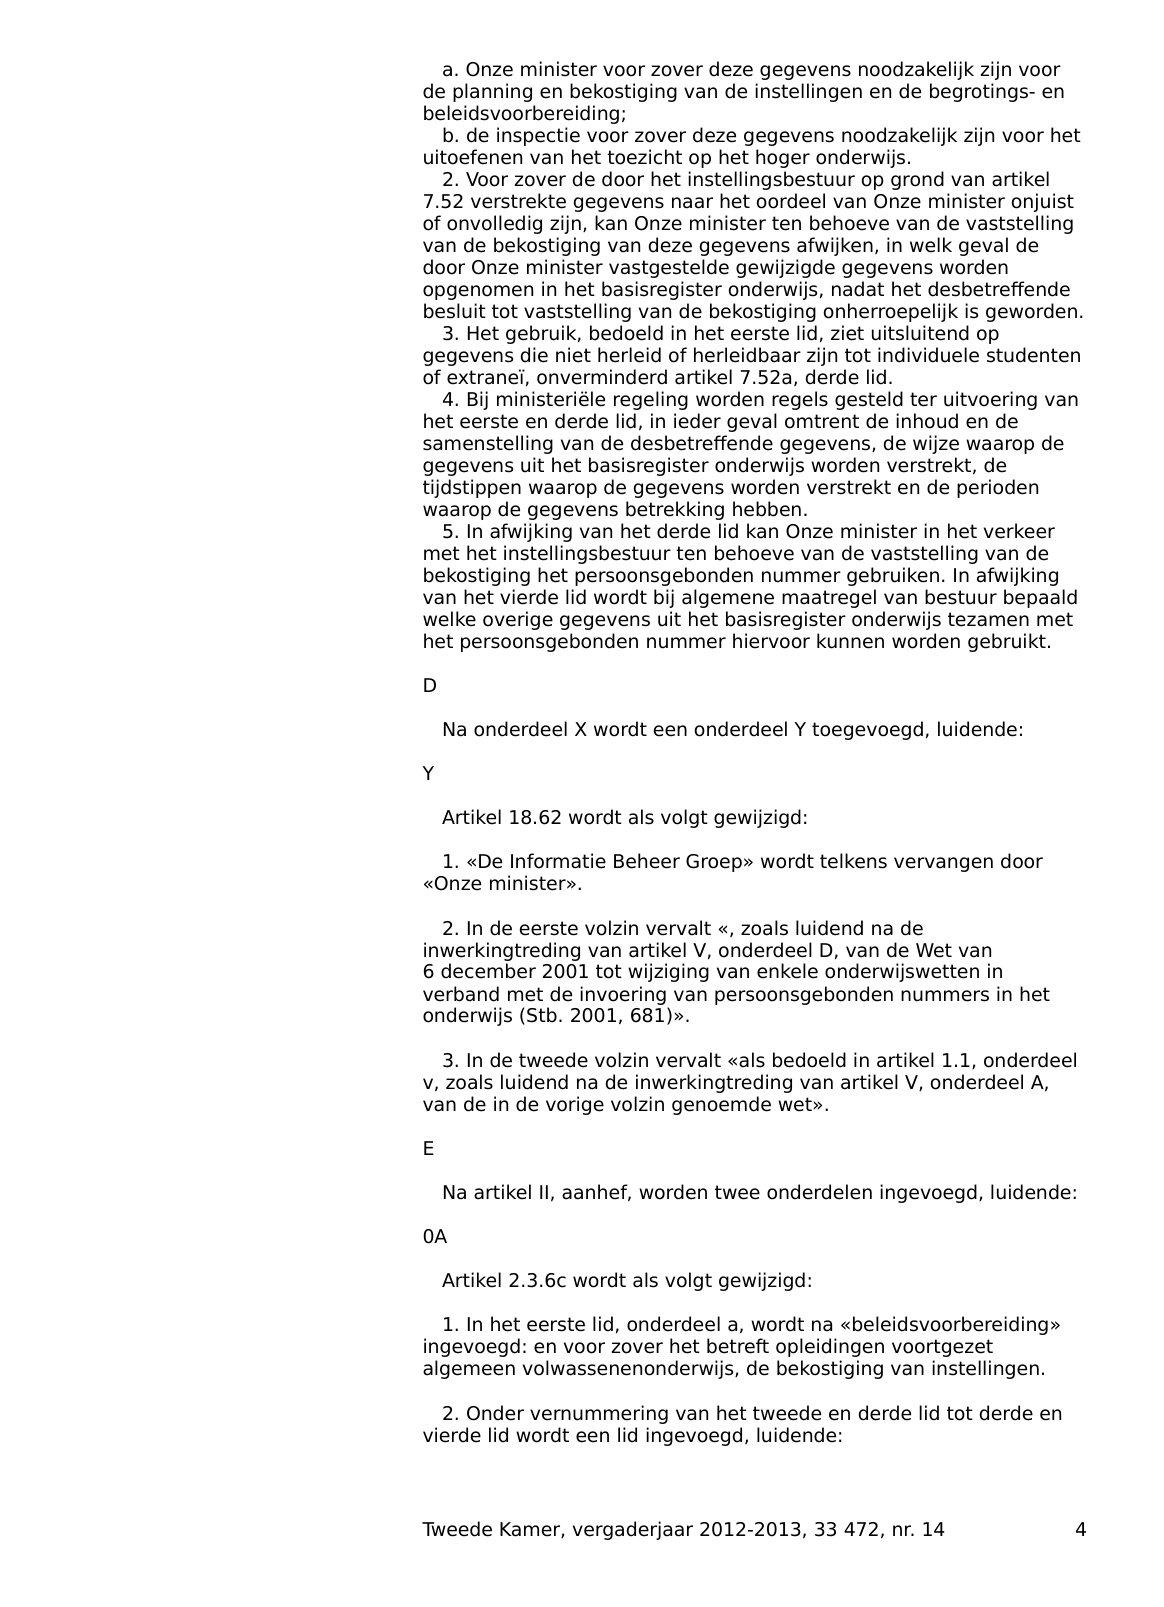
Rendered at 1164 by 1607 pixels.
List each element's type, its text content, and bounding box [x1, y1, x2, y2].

subtitle Y [422, 763, 1087, 785]
text 1. «De Informatie Beheer Groep» wordt telkens vervangen door «Onze minister». [422, 851, 1087, 895]
text 3. Het gebruik, bedoeld in het eerste lid, ziet uitsluitend op gegevens die niet herleid of herleidbaar zijn tot individuele studenten of extraneï, onverminderd artikel 7.52a, derde lid. [422, 323, 1087, 389]
text Artikel 2.3.6c wordt als volgt gewijzigd: [422, 1270, 1087, 1292]
text 2. In de eerste volzin vervalt «, zoals luidend na de inwerkingtreding van artikel V, onderdeel D, van de Wet van 6 december 2001 tot wijziging van enkele onderwijswetten in verband met de invoering van persoonsgebonden nummers in het onderwijs (Stb. 2001, 681)». [422, 917, 1087, 1027]
text b. de inspectie voor zover deze gegevens noodzakelijk zijn voor het uitoefenen van het toezicht op het hoger onderwijs. [422, 125, 1087, 169]
text Na onderdeel X wordt een onderdeel Y toegevoegd, luidende: [422, 719, 1087, 741]
subtitle E [422, 1138, 1087, 1160]
text Na artikel II, aanhef, worden twee onderdelen ingevoegd, luidende: [422, 1182, 1087, 1204]
text 5. In afwijking van het derde lid kan Onze minister in het verkeer met het instellingsbestuur ten behoeve van de vaststelling van de bekostiging het persoonsgebonden nummer gebruiken. In afwijking van het vierde lid wordt bij algemene maatregel van bestuur bepaald welke overige gegevens uit het basisregister onderwijs tezamen met het persoonsgebonden nummer hiervoor kunnen worden gebruikt. [422, 521, 1087, 652]
text a. Onze minister voor zover deze gegevens noodzakelijk zijn voor de planning en bekostiging van de instellingen en de begrotings- en beleidsvoorbereiding; [422, 59, 1087, 125]
text 2. Voor zover de door het instellingsbestuur op grond van artikel 7.52 verstrekte gegevens naar het oordeel van Onze minister onjuist of onvolledig zijn, kan Onze minister ten behoeve van de vaststelling van de bekostiging van deze gegevens afwijken, in welk geval de door Onze minister vastgestelde gewijzigde gegevens worden opgenomen in het basisregister onderwijs, nadat het desbetreffende besluit tot vaststelling van de bekostiging onherroepelijk is geworden. [422, 169, 1087, 323]
text 4. Bij ministeriële regeling worden regels gesteld ter uitvoering van het eerste en derde lid, in ieder geval omtrent de inhoud en de samenstelling van de desbetreffende gegevens, de wijze waarop de gegevens uit het basisregister onderwijs worden verstrekt, de tijdstippen waarop de gegevens worden verstrekt en de perioden waarop de gegevens betrekking hebben. [422, 389, 1087, 521]
subtitle D [422, 675, 1087, 697]
subtitle 0A [422, 1226, 1087, 1248]
text 1. In het eerste lid, onderdeel a, wordt na «beleidsvoorbereiding» ingevoegd: en voor zover het betreft opleidingen voortgezet algemeen volwassenenonderwijs, de bekostiging van instellingen. [422, 1314, 1087, 1380]
text 2. Onder vernummering van het tweede en derde lid tot derde en vierde lid wordt een lid ingevoegd, luidende: [422, 1402, 1087, 1446]
text 3. In de tweede volzin vervalt «als bedoeld in artikel 1.1, onderdeel v, zoals luidend na de inwerkingtreding van artikel V, onderdeel A, van de in de vorige volzin genoemde wet». [422, 1049, 1087, 1116]
text Artikel 18.62 wordt als volgt gewijzigd: [422, 807, 1087, 829]
